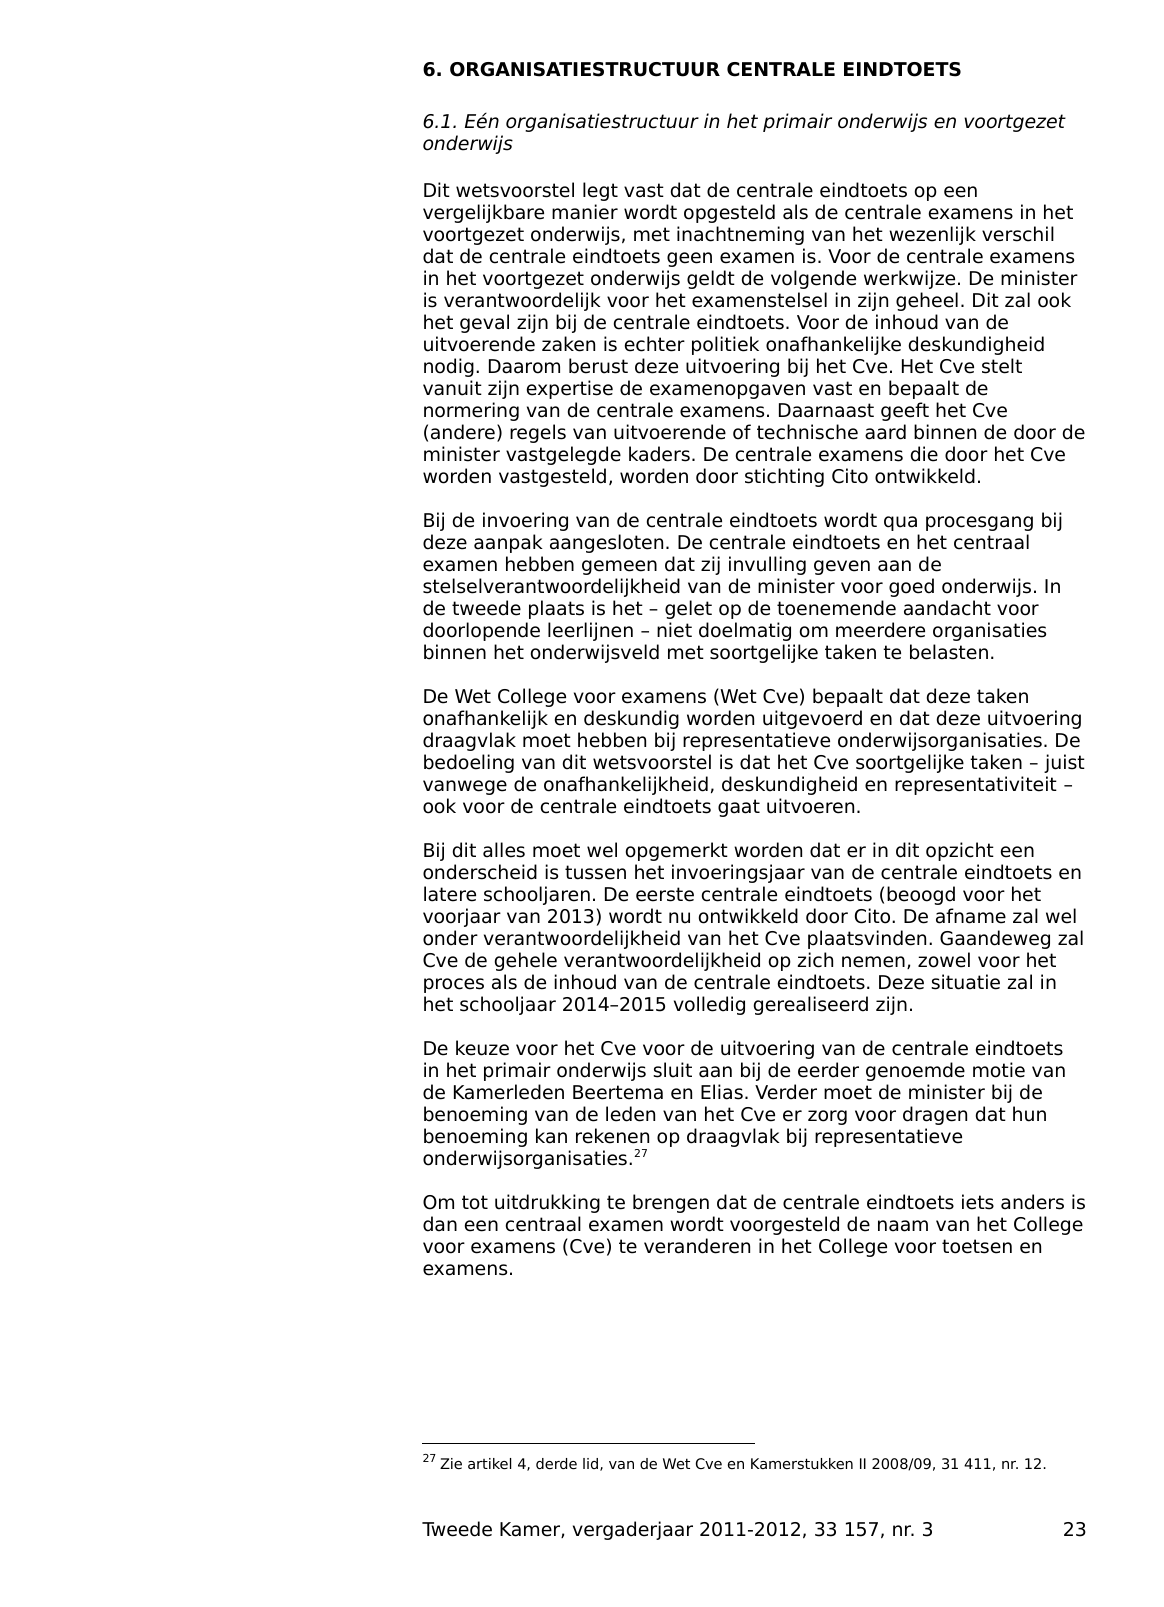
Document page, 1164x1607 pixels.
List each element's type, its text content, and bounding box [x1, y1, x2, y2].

subtitle 6. ORGANISATIESTRUCTUUR CENTRALE EINDTOETS [422, 59, 1087, 81]
text Zie artikel 4, derde lid, van de Wet Cve en Kamerstukken II 2008/09, 31 411, nr. 12. [422, 1452, 1087, 1474]
subtitle 6.1. Eén organisatiestructuur in het primair onderwijs en voortgezet onderwijs [422, 111, 1087, 155]
text Dit wetsvoorstel legt vast dat de centrale eindtoets op een vergelijkbare manier wordt opgesteld als de centrale examens in het voortgezet onderwijs, met inachtneming van het wezenlijk verschil dat de centrale eindtoets geen examen is. Voor de centrale examens in het voortgezet onderwijs geldt de volgende werkwijze. De minister is verantwoordelijk voor het examenstelsel in zijn geheel. Dit zal ook het geval zijn bij de centrale eindtoets. Voor de inhoud van de uitvoerende zaken is echter politiek onafhankelijke deskundigheid nodig. Daarom berust deze uitvoering bij het Cve. Het Cve stelt vanuit zijn expertise de examenopgaven vast en bepaalt de normering van de centrale examens. Daarnaast geeft het Cve (andere) regels van uitvoerende of technische aard binnen de door de minister vastgelegde kaders. De centrale examens die door het Cve worden vastgesteld, worden door stichting Cito ontwikkeld. [422, 180, 1087, 488]
text Om tot uitdrukking te brengen dat de centrale eindtoets iets anders is dan een centraal examen wordt voorgesteld de naam van het College voor examens (Cve) te veranderen in het College voor toetsen en examens. [422, 1192, 1087, 1280]
text De Wet College voor examens (Wet Cve) bepaalt dat deze taken onafhankelijk en deskundig worden uitgevoerd en dat deze uitvoering draagvlak moet hebben bij representatieve onderwijsorganisaties. De bedoeling van dit wetsvoorstel is dat het Cve soortgelijke taken – juist vanwege de onafhankelijkheid, deskundigheid en representativiteit – ook voor de centrale eindtoets gaat uitvoeren. [422, 686, 1087, 818]
text Bij de invoering van de centrale eindtoets wordt qua procesgang bij deze aanpak aangesloten. De centrale eindtoets en het centraal examen hebben gemeen dat zij invulling geven aan de stelselverantwoordelijkheid van de minister voor goed onderwijs. In de tweede plaats is het – gelet op de toenemende aandacht voor doorlopende leerlijnen – niet doelmatig om meerdere organisaties binnen het onderwijsveld met soortgelijke taken te belasten. [422, 510, 1087, 664]
text Bij dit alles moet wel opgemerkt worden dat er in dit opzicht een onderscheid is tussen het invoeringsjaar van de centrale eindtoets en latere schooljaren. De eerste centrale eindtoets (beoogd voor het voorjaar van 2013) wordt nu ontwikkeld door Cito. De afname zal wel onder verantwoordelijkheid van het Cve plaatsvinden. Gaandeweg zal Cve de gehele verantwoordelijkheid op zich nemen, zowel voor het proces als de inhoud van de centrale eindtoets. Deze situatie zal in het schooljaar 2014–2015 volledig gerealiseerd zijn. [422, 840, 1087, 1016]
text De keuze voor het Cve voor de uitvoering van de centrale eindtoets in het primair onderwijs sluit aan bij de eerder genoemde motie van de Kamerleden Beertema en Elias. Verder moet de minister bij de benoeming van de leden van het Cve er zorg voor dragen dat hun benoeming kan rekenen op draagvlak bij representatieve onderwijsorganisaties. [422, 1038, 1087, 1170]
